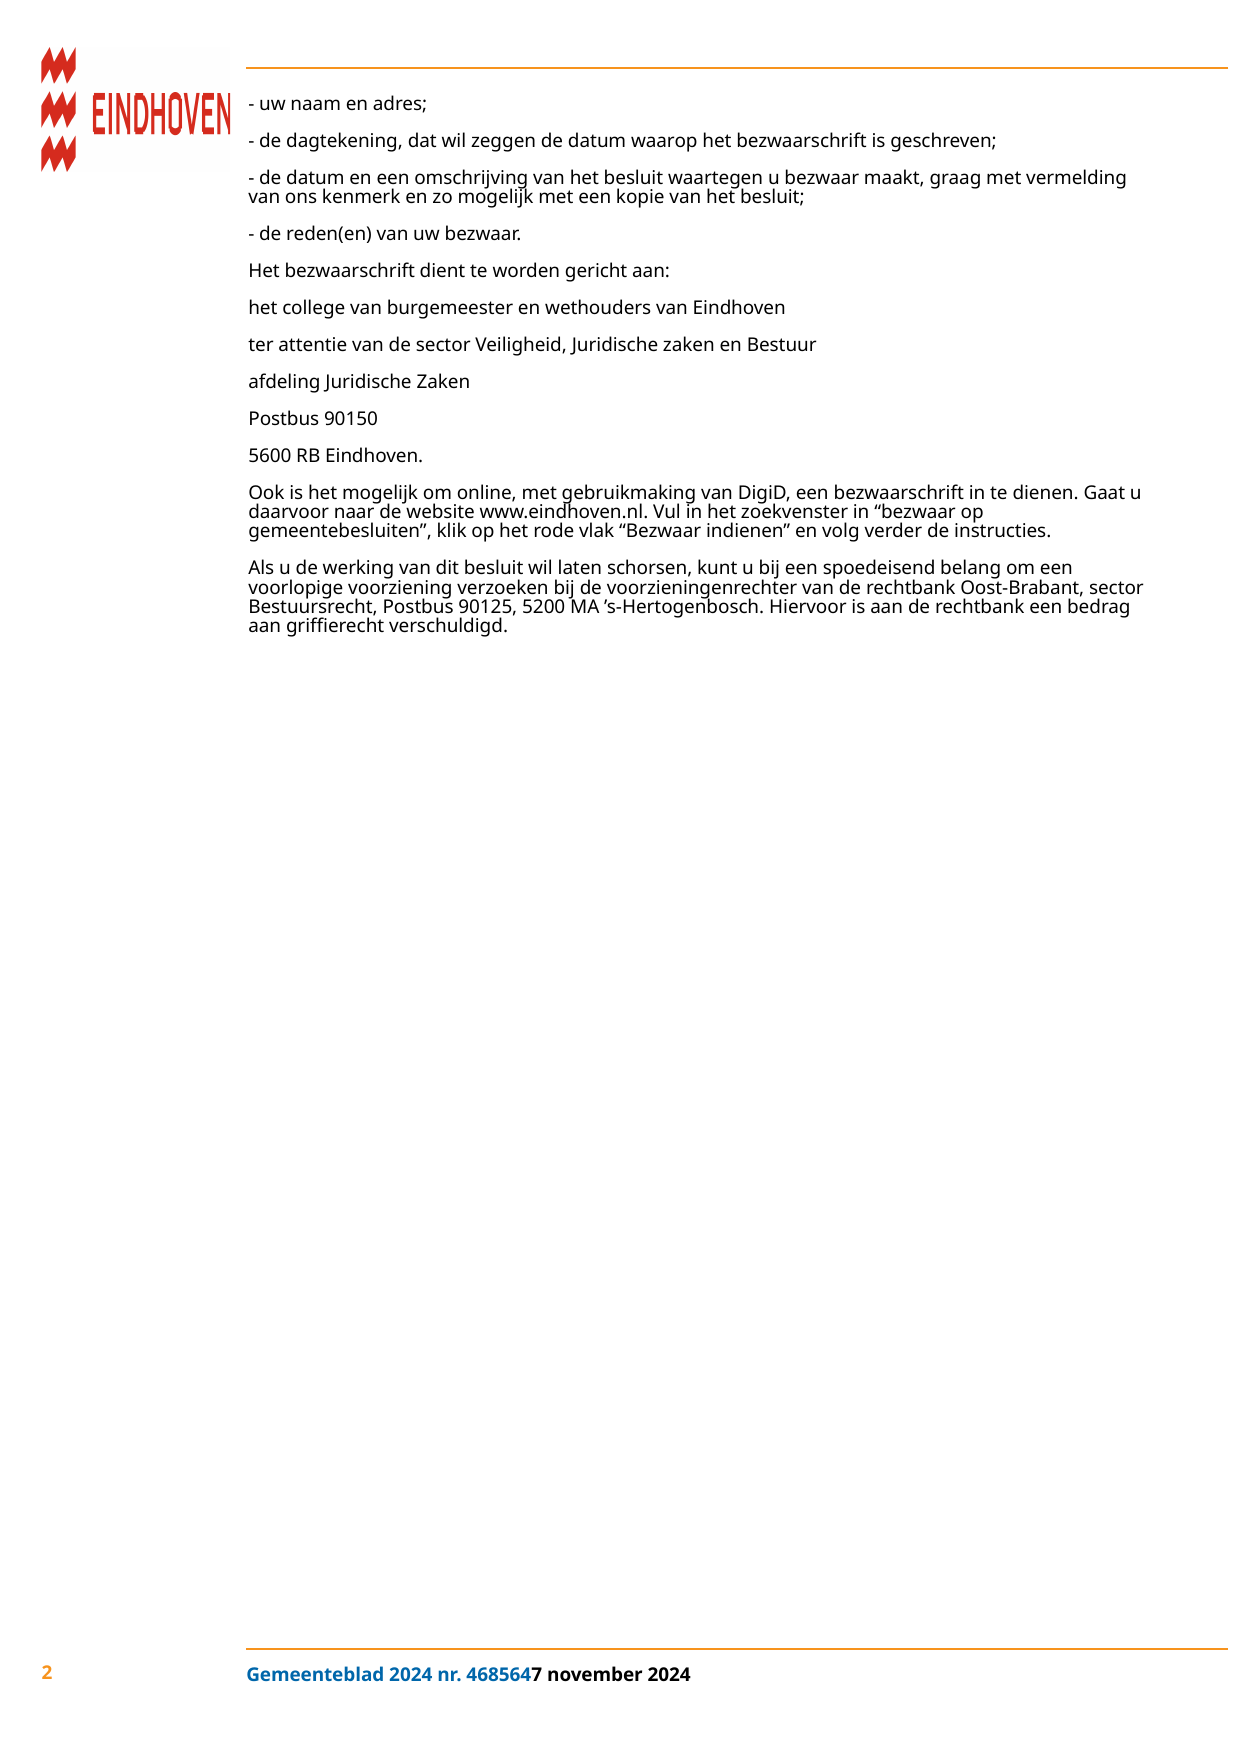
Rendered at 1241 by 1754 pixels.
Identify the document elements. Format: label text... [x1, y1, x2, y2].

text afdeling Juridische Zaken [248, 373, 1152, 392]
text Als u de werking van dit besluit wil laten schorsen, kunt u bij een spoedeisend belang om een voorlopige voorziening verzoeken bij de voorzieningenrechter van de rechtbank Oost-Brabant, sector Bestuursrecht, Postbus 90125, 5200 MA ’s-Hertogenbosch. Hiervoor is aan de rechtbank een bedrag aan griffierecht verschuldigd. [248, 559, 1152, 636]
text - de dagtekening, dat wil zeggen de datum waarop het bezwaarschrift is geschreven; [248, 132, 1152, 151]
text ter attentie van de sector Veiligheid, Juridische zaken en Bestuur [248, 336, 1152, 355]
picture [41, 47, 231, 172]
text - de datum en een omschrijving van het besluit waartegen u bezwaar maakt, graag met vermelding van ons kenmerk en zo mogelijk met een kopie van het besluit; [248, 169, 1152, 207]
text - uw naam en adres; [248, 95, 1152, 114]
text 5600 RB Eindhoven. [248, 447, 1152, 466]
text het college van burgemeester en wethouders van Eindhoven [248, 299, 1152, 318]
text Postbus 90150 [248, 410, 1152, 429]
text - de reden(en) van uw bezwaar. [248, 225, 1152, 244]
text Ook is het mogelijk om online, met gebruikmaking van DigiD, een bezwaarschrift in te dienen. Gaat u daarvoor naar de website www.eindhoven.nl. Vul in het zoekvenster in “bezwaar op gemeentebesluiten”, klik op het rode vlak “Bezwaar indienen” en volg verder de instructies. [248, 484, 1152, 542]
text Het bezwaarschrift dient te worden gericht aan: [248, 262, 1152, 281]
